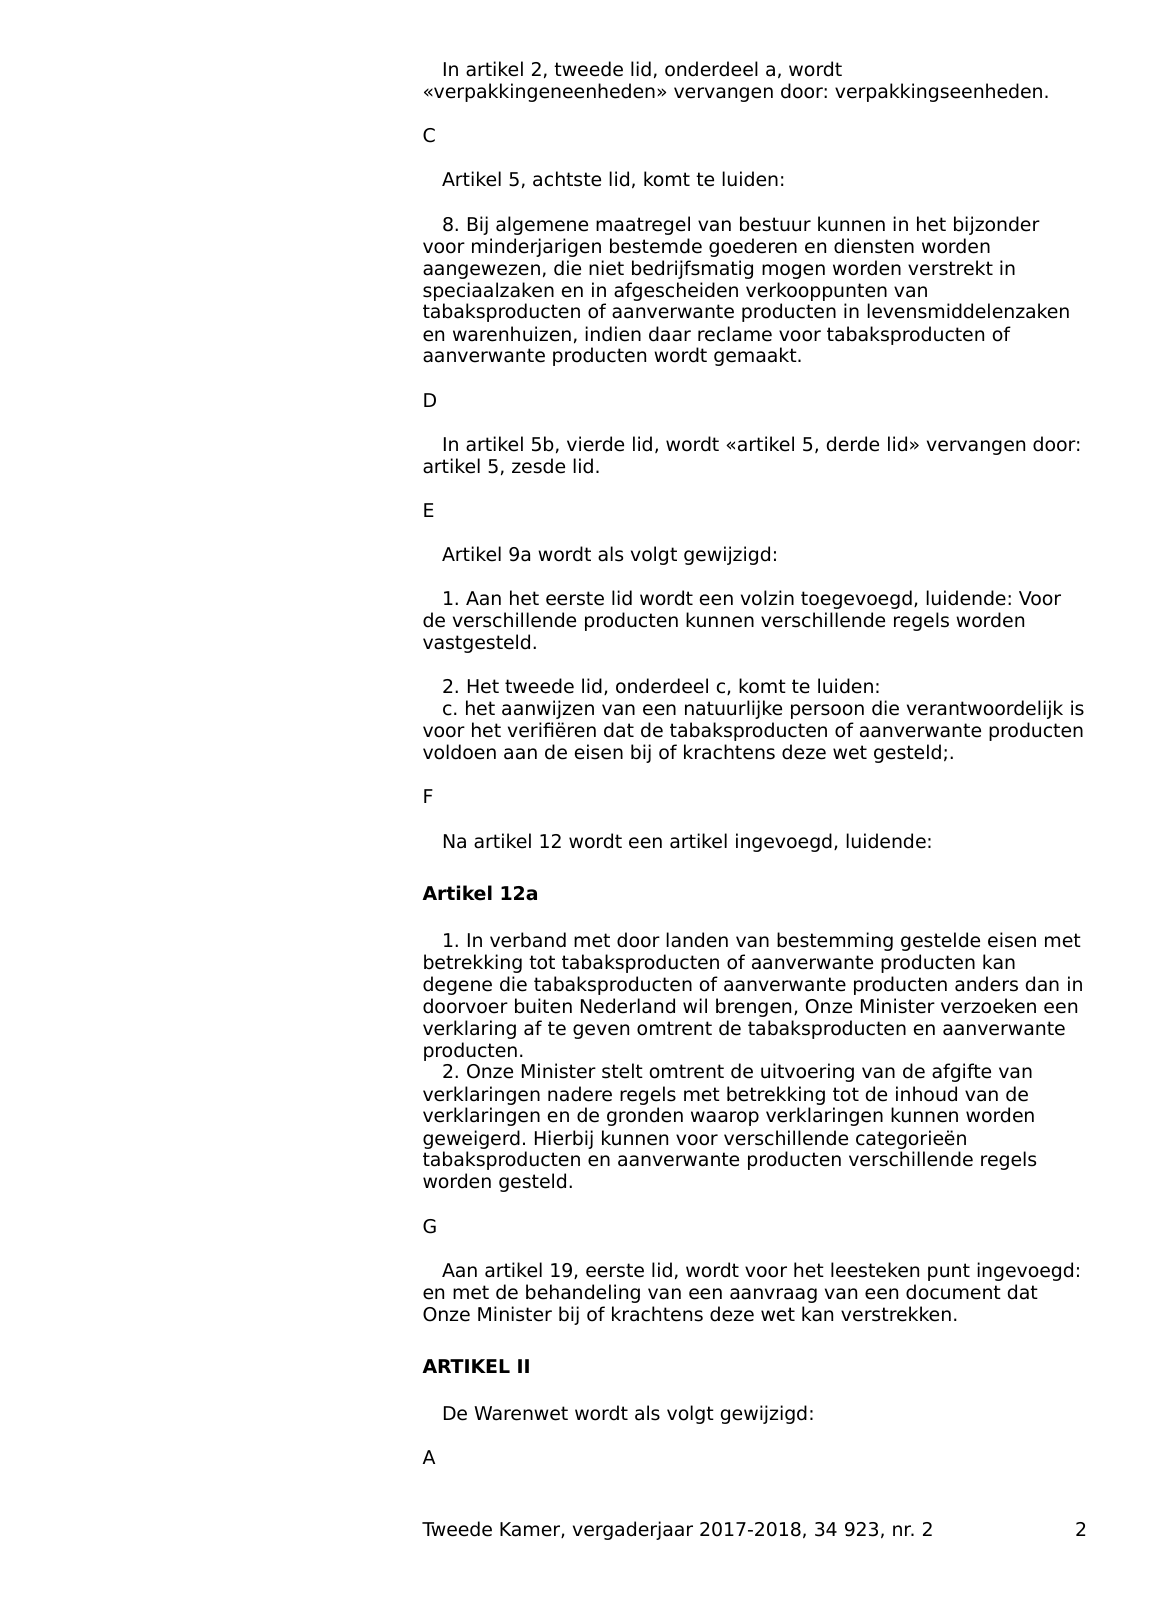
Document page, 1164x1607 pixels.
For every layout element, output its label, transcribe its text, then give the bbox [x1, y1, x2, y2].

text In artikel 5b, vierde lid, wordt «artikel 5, derde lid» vervangen door: artikel 5, zesde lid. [422, 434, 1087, 478]
text E [422, 500, 1087, 522]
text De Warenwet wordt als volgt gewijzigd: [422, 1403, 1087, 1424]
text Aan artikel 19, eerste lid, wordt voor het leesteken punt ingevoegd: en met de behandeling van een aanvraag van een document dat Onze Minister bij of krachtens deze wet kan verstrekken. [422, 1260, 1087, 1326]
text 1. In verband met door landen van bestemming gestelde eisen met betrekking tot tabaksproducten of aanverwante producten kan degene die tabaksproducten of aanverwante producten anders dan in doorvoer buiten Nederland wil brengen, Onze Minister verzoeken een verklaring af te geven omtrent de tabaksproducten en aanverwante producten. [422, 929, 1087, 1061]
text 1. Aan het eerste lid wordt een volzin toegevoegd, luidende: Voor de verschillende producten kunnen verschillende regels worden vastgesteld. [422, 588, 1087, 654]
text Artikel 9a wordt als volgt gewijzigd: [422, 544, 1087, 566]
text Artikel 5, achtste lid, komt te luiden: [422, 169, 1087, 191]
text c. het aanwijzen van een natuurlijke persoon die verantwoordelijk is voor het verifiëren dat de tabaksproducten of aanverwante producten voldoen aan de eisen bij of krachtens deze wet gesteld;. [422, 698, 1087, 764]
text 2. Het tweede lid, onderdeel c, komt te luiden: [422, 676, 1087, 698]
text F [422, 786, 1087, 808]
text Na artikel 12 wordt een artikel ingevoegd, luidende: [422, 831, 1087, 853]
text G [422, 1216, 1087, 1237]
text 8. Bij algemene maatregel van bestuur kunnen in het bijzonder voor minderjarigen bestemde goederen en diensten worden aangewezen, die niet bedrijfsmatig mogen worden verstrekt in speciaalzaken en in afgescheiden verkooppunten van tabaksproducten of aanverwante producten in levensmiddelenzaken en warenhuizen, indien daar reclame voor tabaksproducten of aanverwante producten wordt gemaakt. [422, 213, 1087, 367]
text In artikel 2, tweede lid, onderdeel a, wordt «verpakkingeneenheden» vervangen door: verpakkingseenheden. [422, 59, 1087, 103]
text C [422, 125, 1087, 147]
text 2. Onze Minister stelt omtrent de uitvoering van de afgifte van verklaringen nadere regels met betrekking tot de inhoud van de verklaringen en de gronden waarop verklaringen kunnen worden geweigerd. Hierbij kunnen voor verschillende categorieën tabaksproducten en aanverwante producten verschillende regels worden gesteld. [422, 1061, 1087, 1193]
text D [422, 389, 1087, 412]
subtitle Artikel 12a [422, 883, 1087, 904]
text A [422, 1447, 1087, 1469]
subtitle ARTIKEL II [422, 1356, 1087, 1378]
